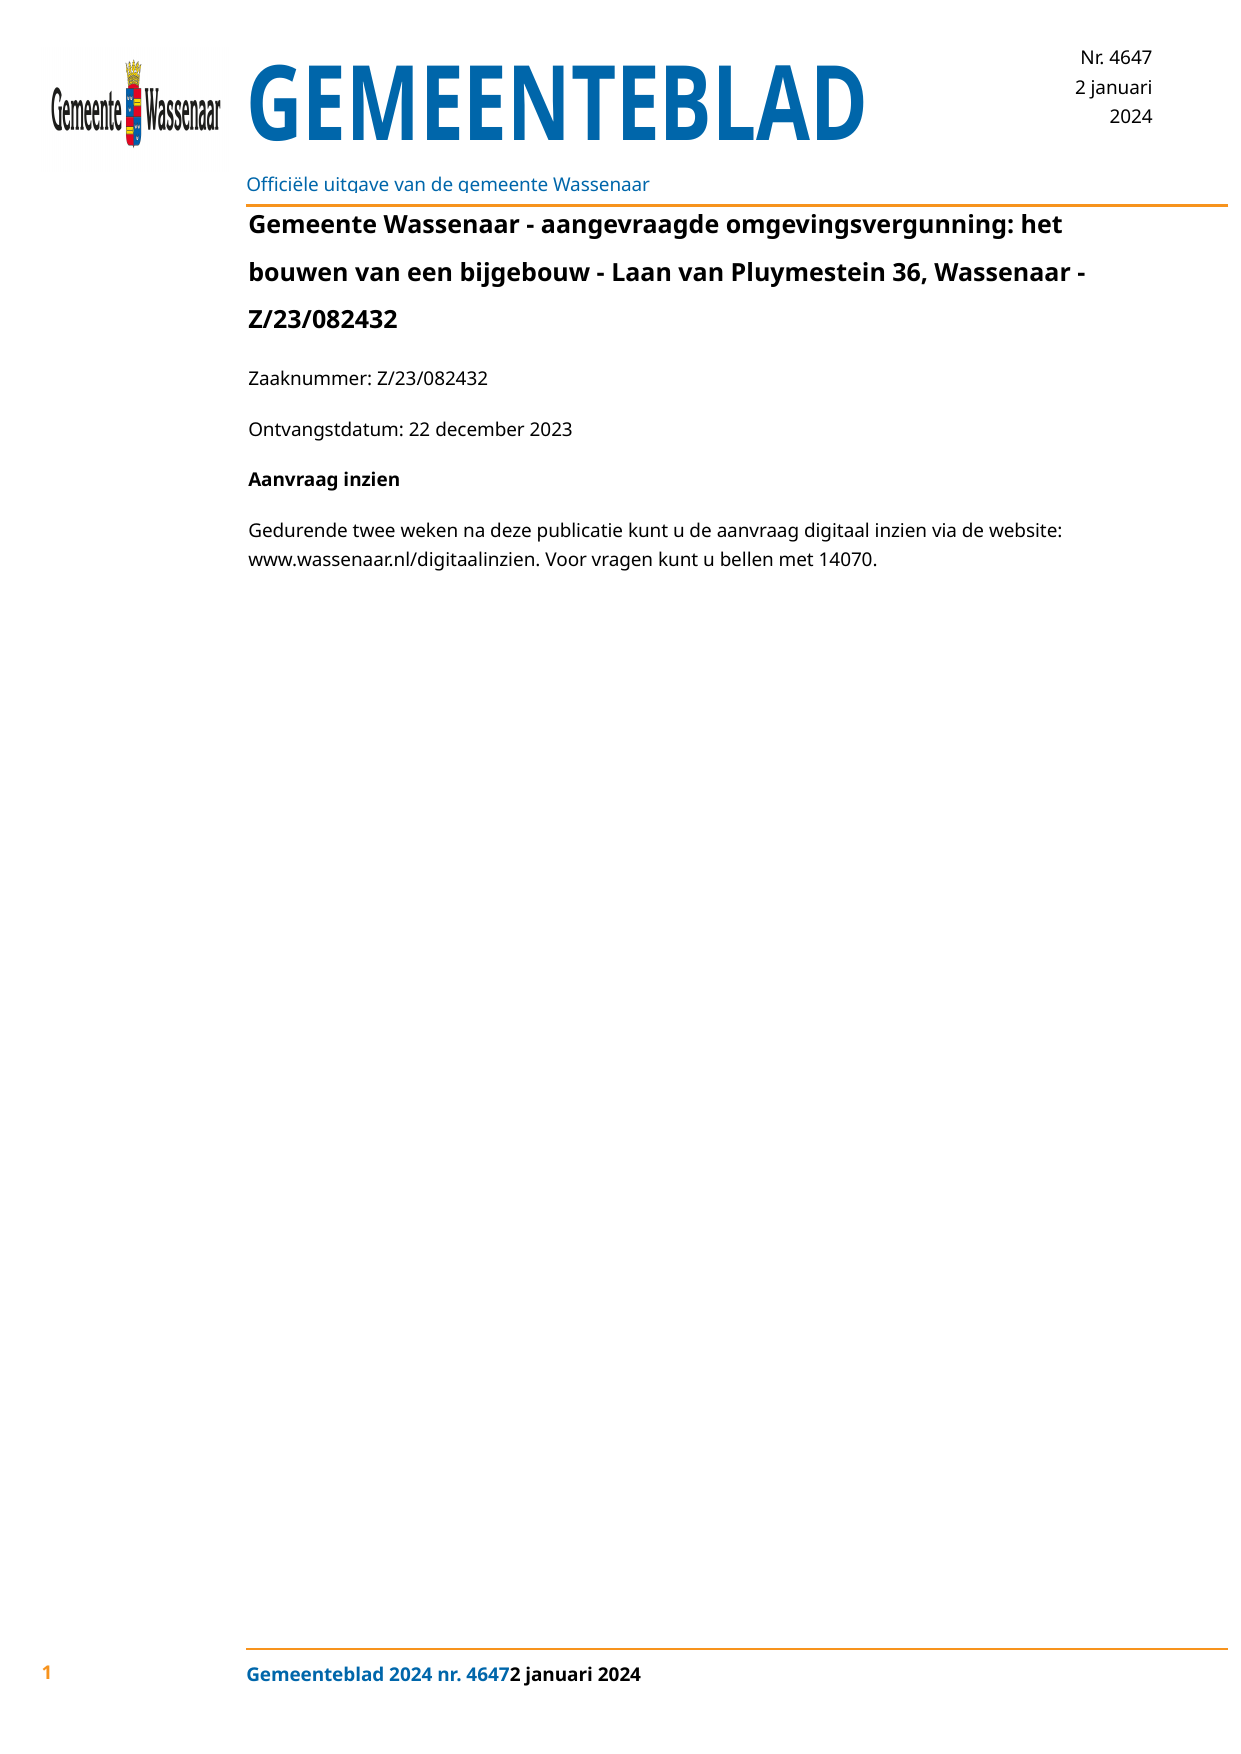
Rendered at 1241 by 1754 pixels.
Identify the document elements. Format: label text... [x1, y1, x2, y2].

text Ontvangstdatum: 22 december 2023 [248, 416, 1152, 442]
text Zaaknummer: Z/23/082432 [248, 366, 1152, 391]
text Aanvraag inzien [248, 466, 1152, 492]
text Gemeente Wassenaar - aangevraagde omgevingsvergunning: het bouwen van een bijgebouw - Laan van Pluymestein 36, Wassenaar - Z/23/082432 [248, 207, 1152, 336]
text Gedurende twee weken na deze publicatie kunt u de aanvraag digitaal inzien via de website: www.wassenaar.nl/digitaalinzien. Voor vragen kunt u bellen met 14070. [248, 517, 1152, 572]
picture [41, 47, 231, 172]
